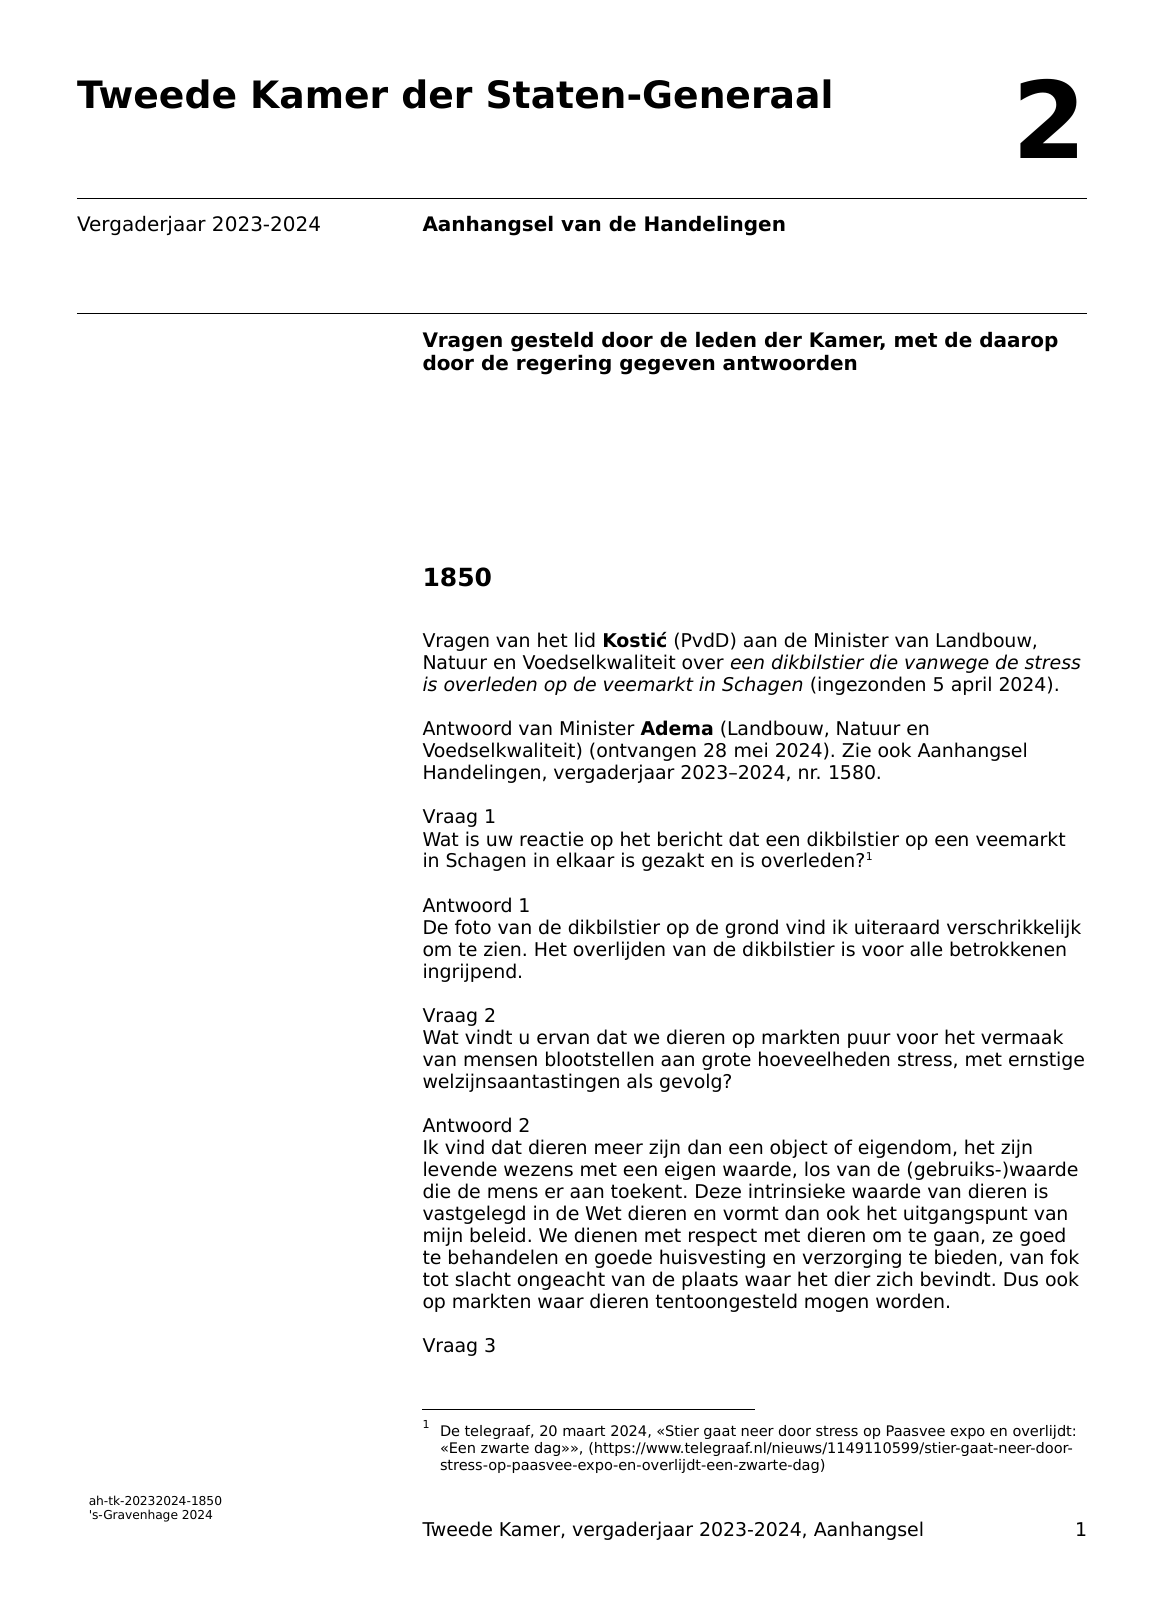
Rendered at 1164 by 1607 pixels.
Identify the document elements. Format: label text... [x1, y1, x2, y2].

text Antwoord 2 [422, 1115, 1087, 1137]
text Wat vindt u ervan dat we dieren op markten puur voor het vermaak van mensen blootstellen aan grote hoeveelheden stress, met ernstige welzijnsaantastingen als gevolg? [422, 1027, 1087, 1093]
text Vraag 3 [422, 1335, 1087, 1357]
table_header 2 [886, 59, 1087, 198]
text Antwoord van Minister Adema (Landbouw, Natuur en Voedselkwaliteit) (ontvangen 28 mei 2024). Zie ook Aanhangsel Handelingen, vergaderjaar 2023–2024, nr. 1580. [422, 718, 1087, 784]
text Antwoord 1 [422, 894, 1087, 917]
text ah-tk-20232024-1850 [88, 1494, 323, 1508]
text Vraag 1 [422, 806, 1087, 828]
table_cell Vragen gesteld door de leden der Kamer, met de daarop door de regering gegeven antwoorden [422, 314, 1087, 375]
text Vragen van het lid Kostić (PvdD) aan de Minister van Landbouw, Natuur en Voedselkwaliteit over een dikbilstier die vanwege de stress is overleden op de veemarkt in Schagen (ingezonden 5 april 2024). [422, 630, 1087, 696]
text De telegraaf, 20 maart 2024, «Stier gaat neer door stress op Paasvee expo en overlijdt: «Een zwarte dag»», (https://www.telegraaf.nl/nieuws/1149110599/stier-gaat-neer-door-stress-op-paasvee-expo-en-overlijdt-een-zwarte-dag) [422, 1418, 1087, 1474]
table_header Tweede Kamer der Staten-Generaal [77, 59, 886, 198]
text De foto van de dikbilstier op de grond vind ik uiteraard verschrikkelijk om te zien. Het overlijden van de dikbilstier is voor alle betrokkenen ingrijpend. [422, 917, 1087, 982]
text Wat is uw reactie op het bericht dat een dikbilstier op een veemarkt in Schagen in elkaar is gezakt en is overleden? [422, 828, 1087, 872]
table_cell [77, 314, 422, 375]
text Ik vind dat dieren meer zijn dan een object of eigendom, het zijn levende wezens met een eigen waarde, los van de (gebruiks-)waarde die de mens er aan toekent. Deze intrinsieke waarde van dieren is vastgelegd in de Wet dieren en vormt dan ook het uitgangspunt van mijn beleid. We dienen met respect met dieren om te gaan, ze goed te behandelen en goede huisvesting en verzorging te bieden, van fok tot slacht ongeacht van de plaats waar het dier zich bevindt. Dus ook op markten waar dieren tentoongesteld mogen worden. [422, 1137, 1087, 1313]
table_cell Aanhangsel van de Handelingen [422, 199, 1087, 313]
text Vraag 2 [422, 1005, 1087, 1027]
table_cell Vergaderjaar 2023-2024 [77, 199, 422, 313]
text 1850 [422, 563, 1087, 592]
text 's-Gravenhage 2024 [88, 1508, 323, 1522]
